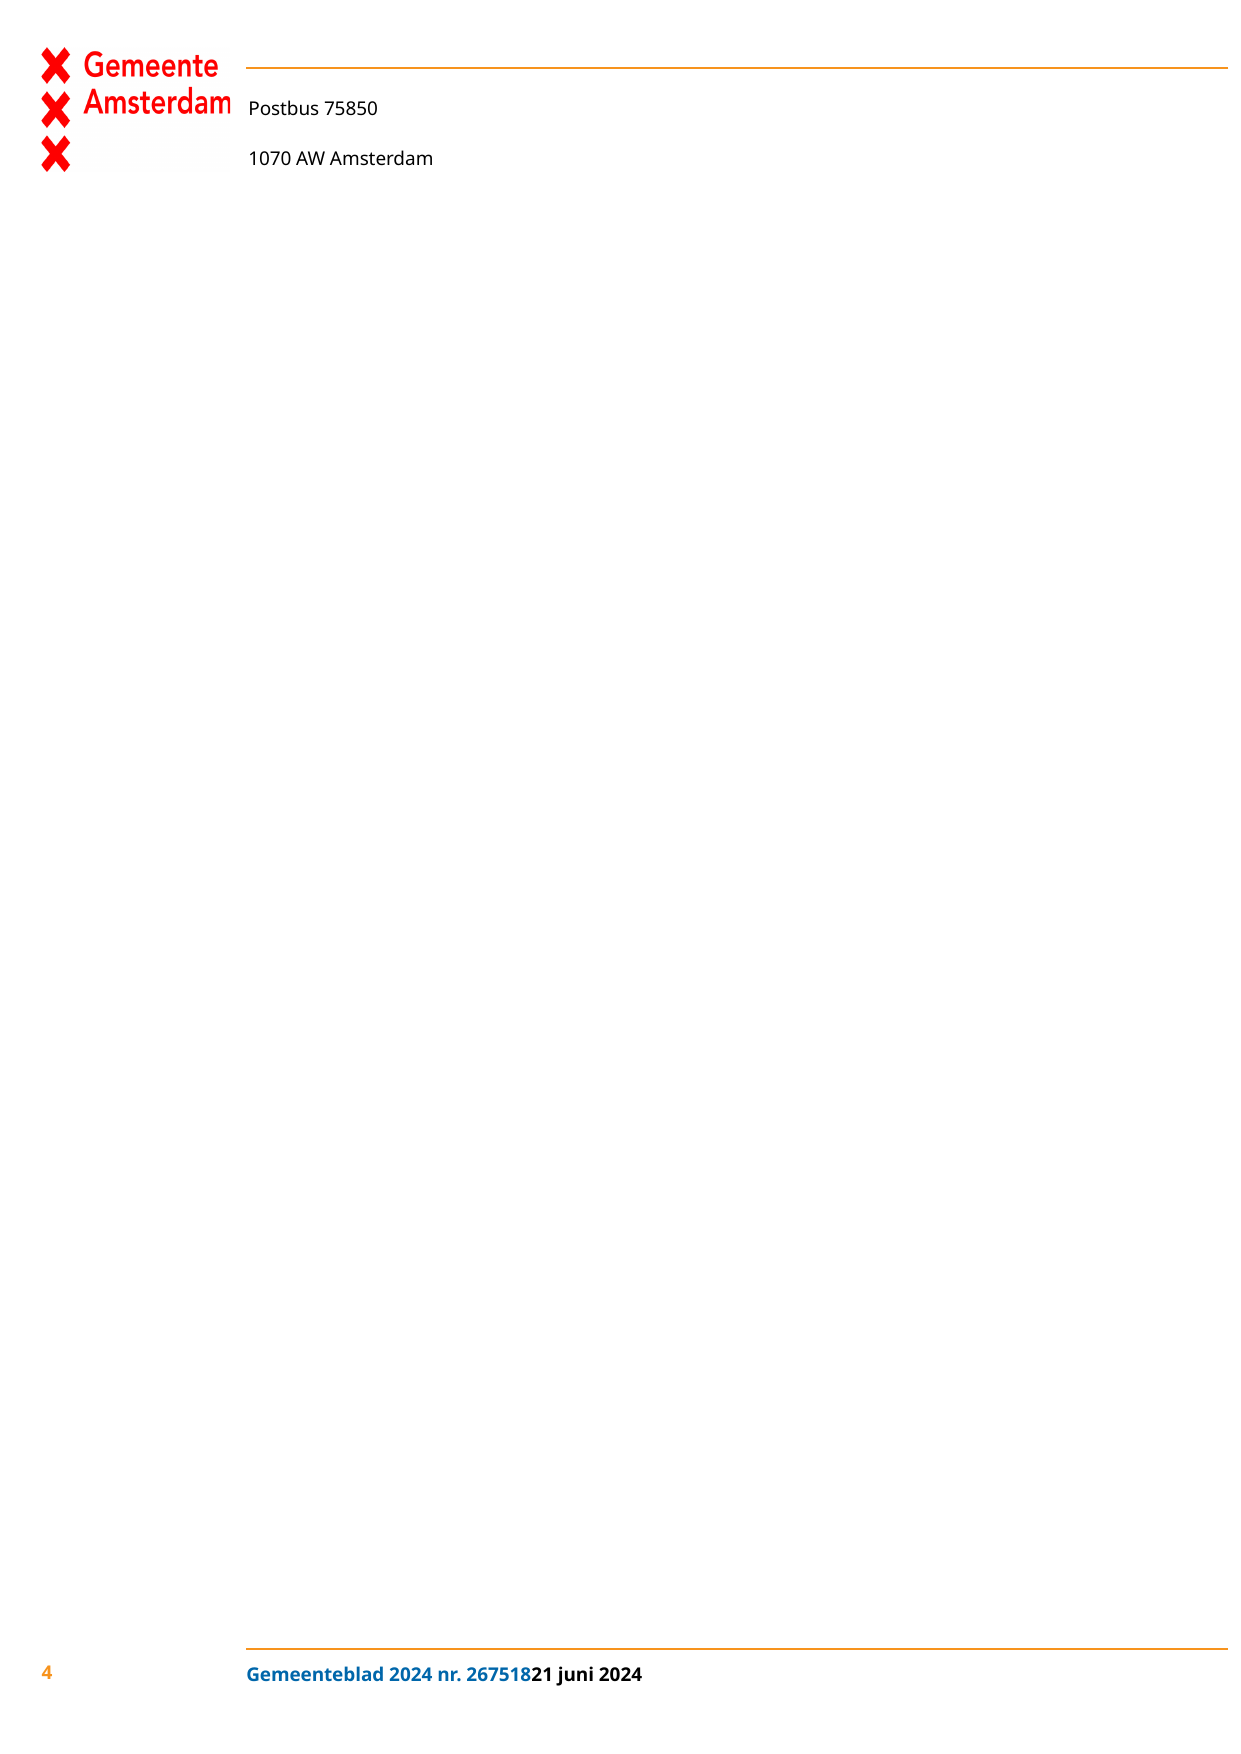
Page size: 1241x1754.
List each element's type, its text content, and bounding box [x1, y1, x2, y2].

text 1070 AW Amsterdam [248, 145, 1152, 171]
picture [41, 47, 231, 172]
text Postbus 75850 [248, 95, 1152, 121]
